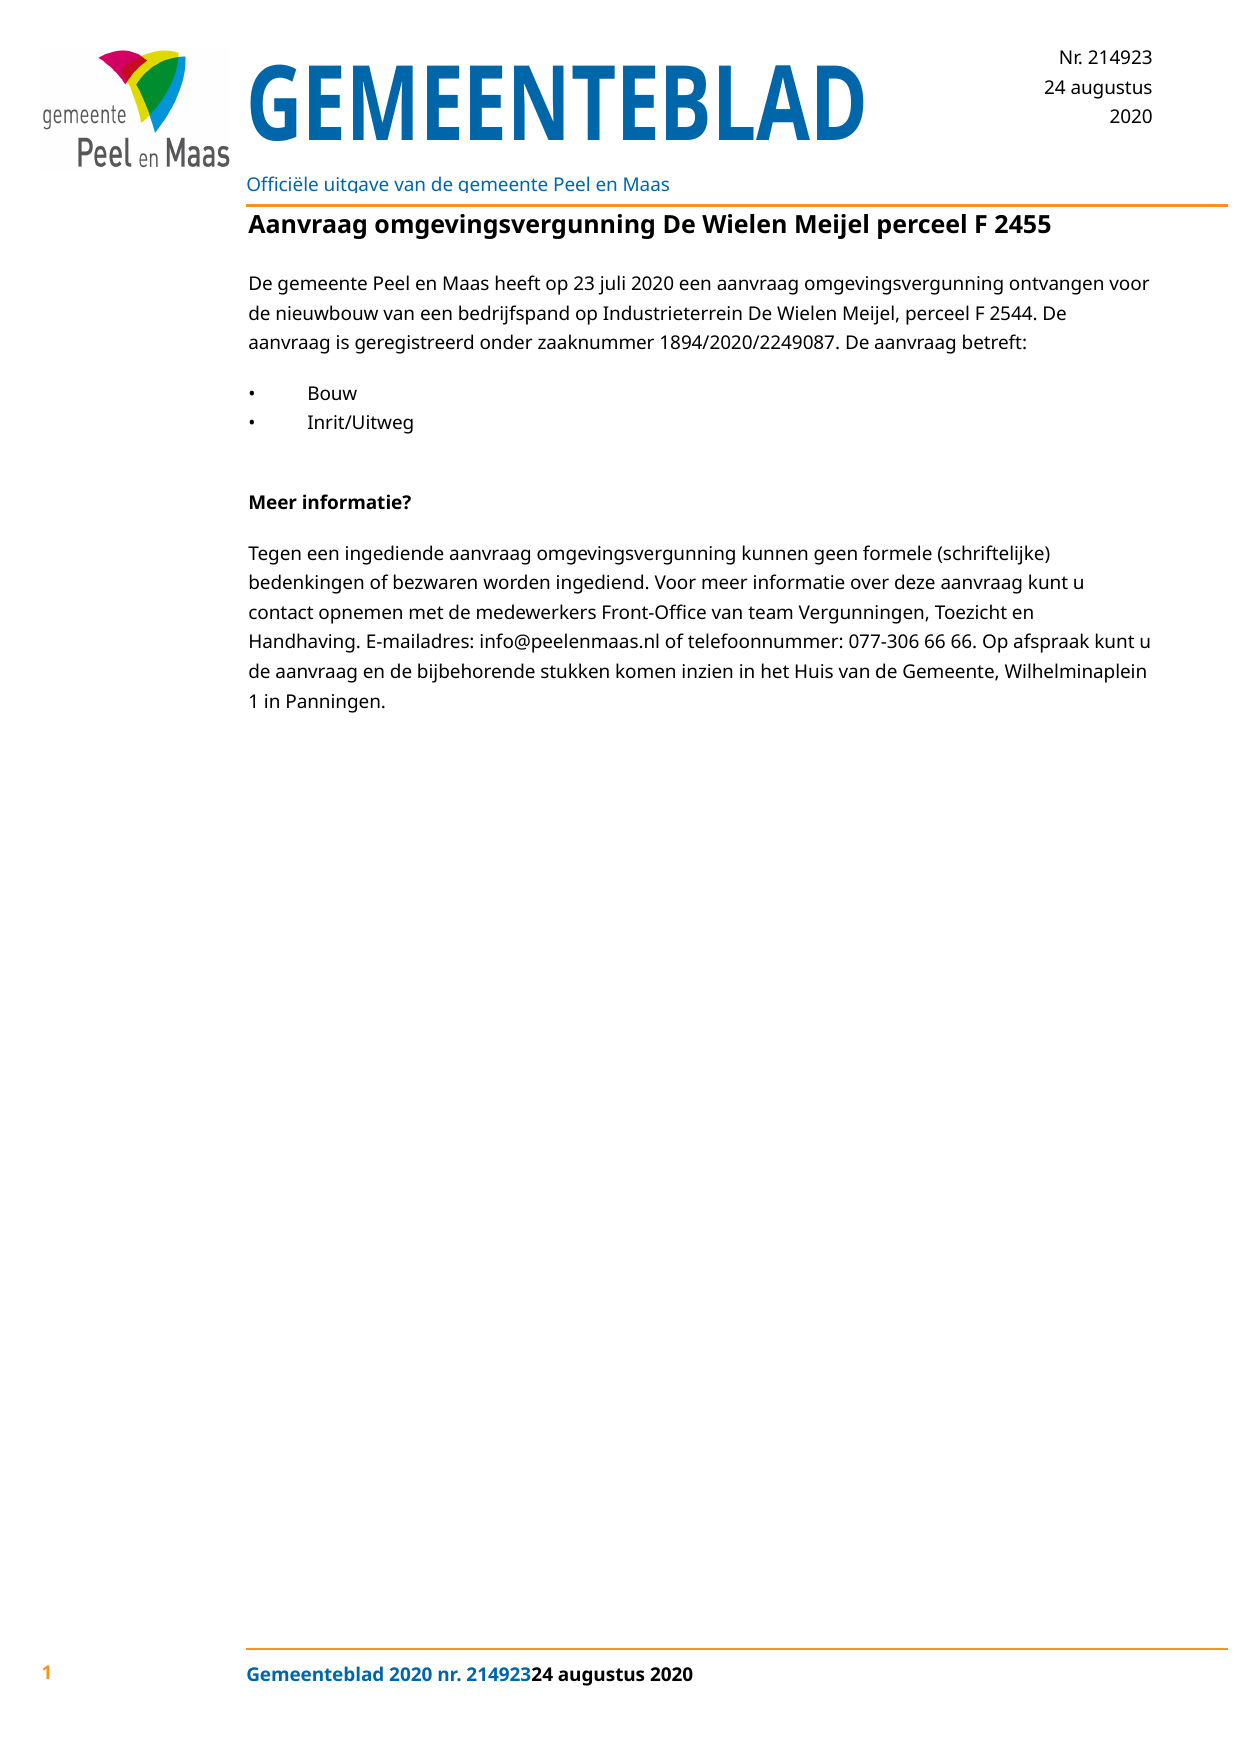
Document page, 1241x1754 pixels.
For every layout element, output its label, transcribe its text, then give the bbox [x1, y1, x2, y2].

picture [41, 47, 231, 172]
text De gemeente Peel en Maas heeft op 23 juli 2020 een aanvraag omgevingsvergunning ontvangen voor de nieuwbouw van een bedrijfspand op Industrieterrein De Wielen Meijel, perceel F 2544. De aanvraag is geregistreerd onder zaaknummer 1894/2020/2249087. De aanvraag betreft: [248, 270, 1152, 355]
text Aanvraag omgevingsvergunning De Wielen Meijel perceel F 2455 [248, 207, 1152, 241]
text Tegen een ingediende aanvraag omgevingsvergunning kunnen geen formele (schriftelijke) bedenkingen of bezwaren worden ingediend. Voor meer informatie over deze aanvraag kunt u contact opnemen met de medewerkers Front-Office van team Vergunningen, Toezicht en Handhaving. E-mailadres: info@peelenmaas.nl of telefoonnummer: 077-306 66 66. Op afspraak kunt u de aanvraag en de bijbehorende stukken komen inzien in het Huis van de Gemeente, Wilhelminaplein 1 in Panningen. [248, 540, 1152, 713]
list Bouw [248, 380, 1152, 406]
list Inrit/Uitweg [248, 409, 1152, 435]
text Meer informatie? [248, 489, 1152, 515]
